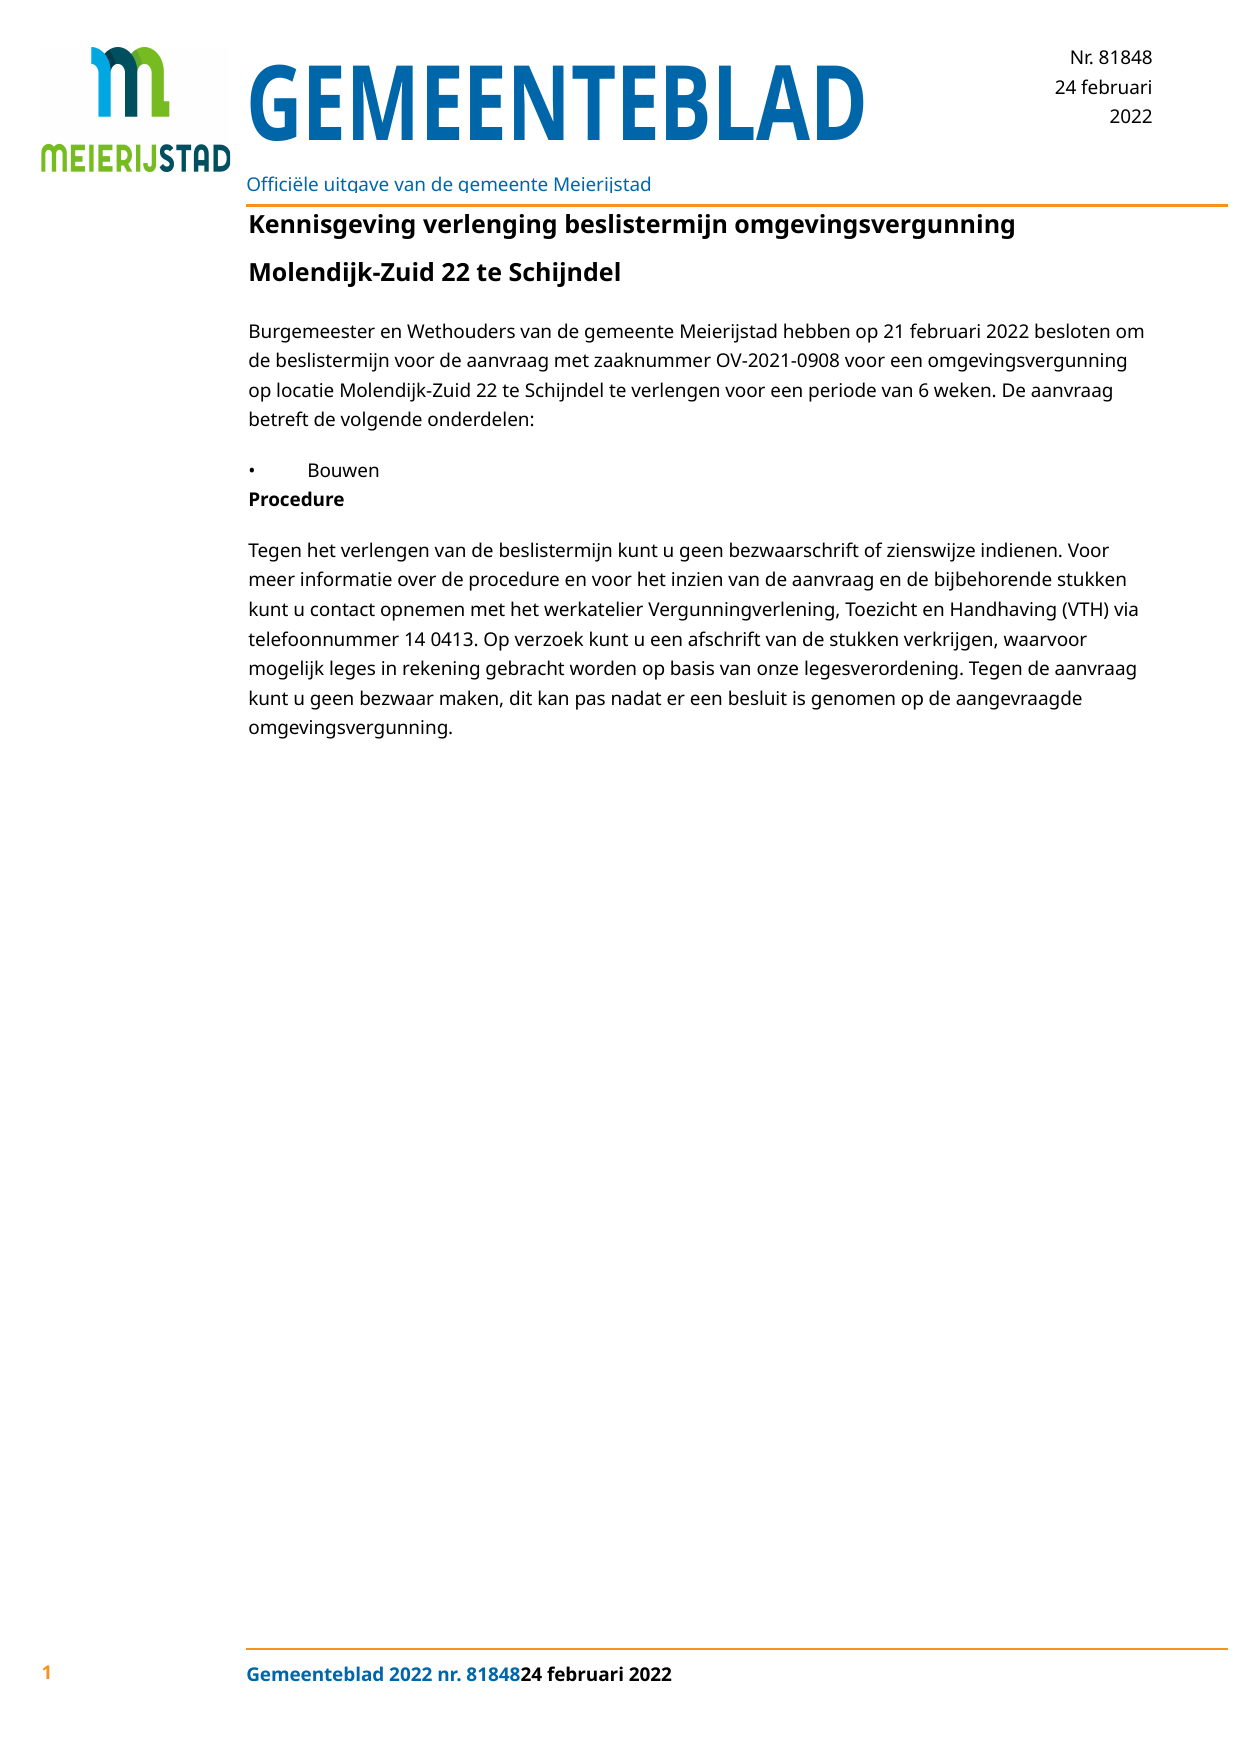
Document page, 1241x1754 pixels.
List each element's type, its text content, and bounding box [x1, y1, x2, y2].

picture [41, 47, 231, 172]
text Tegen het verlengen van de beslistermijn kunt u geen bezwaarschrift of zienswijze indienen. Voor meer informatie over de procedure en voor het inzien van de aanvraag en de bijbehorende stukken kunt u contact opnemen met het werkatelier Vergunningverlening, Toezicht en Handhaving (VTH) via telefoonnummer 14 0413. Op verzoek kunt u een afschrift van de stukken verkrijgen, waarvoor mogelijk leges in rekening gebracht worden op basis van onze legesverordening. Tegen de aanvraag kunt u geen bezwaar maken, dit kan pas nadat er een besluit is genomen op de aangevraagde omgevingsvergunning. [248, 537, 1152, 740]
text Burgemeester en Wethouders van de gemeente Meierijstad hebben op 21 februari 2022 besloten om de beslistermijn voor de aanvraag met zaaknummer OV-2021-0908 voor een omgevingsvergunning op locatie Molendijk-Zuid 22 te Schijndel te verlengen voor een periode van 6 weken. De aanvraag betreft de volgende onderdelen: [248, 318, 1152, 432]
text Procedure [248, 487, 1152, 512]
text Kennisgeving verlenging beslistermijn omgevingsvergunning Molendijk-Zuid 22 te Schijndel [248, 207, 1152, 288]
list Bouwen [248, 457, 1152, 483]
